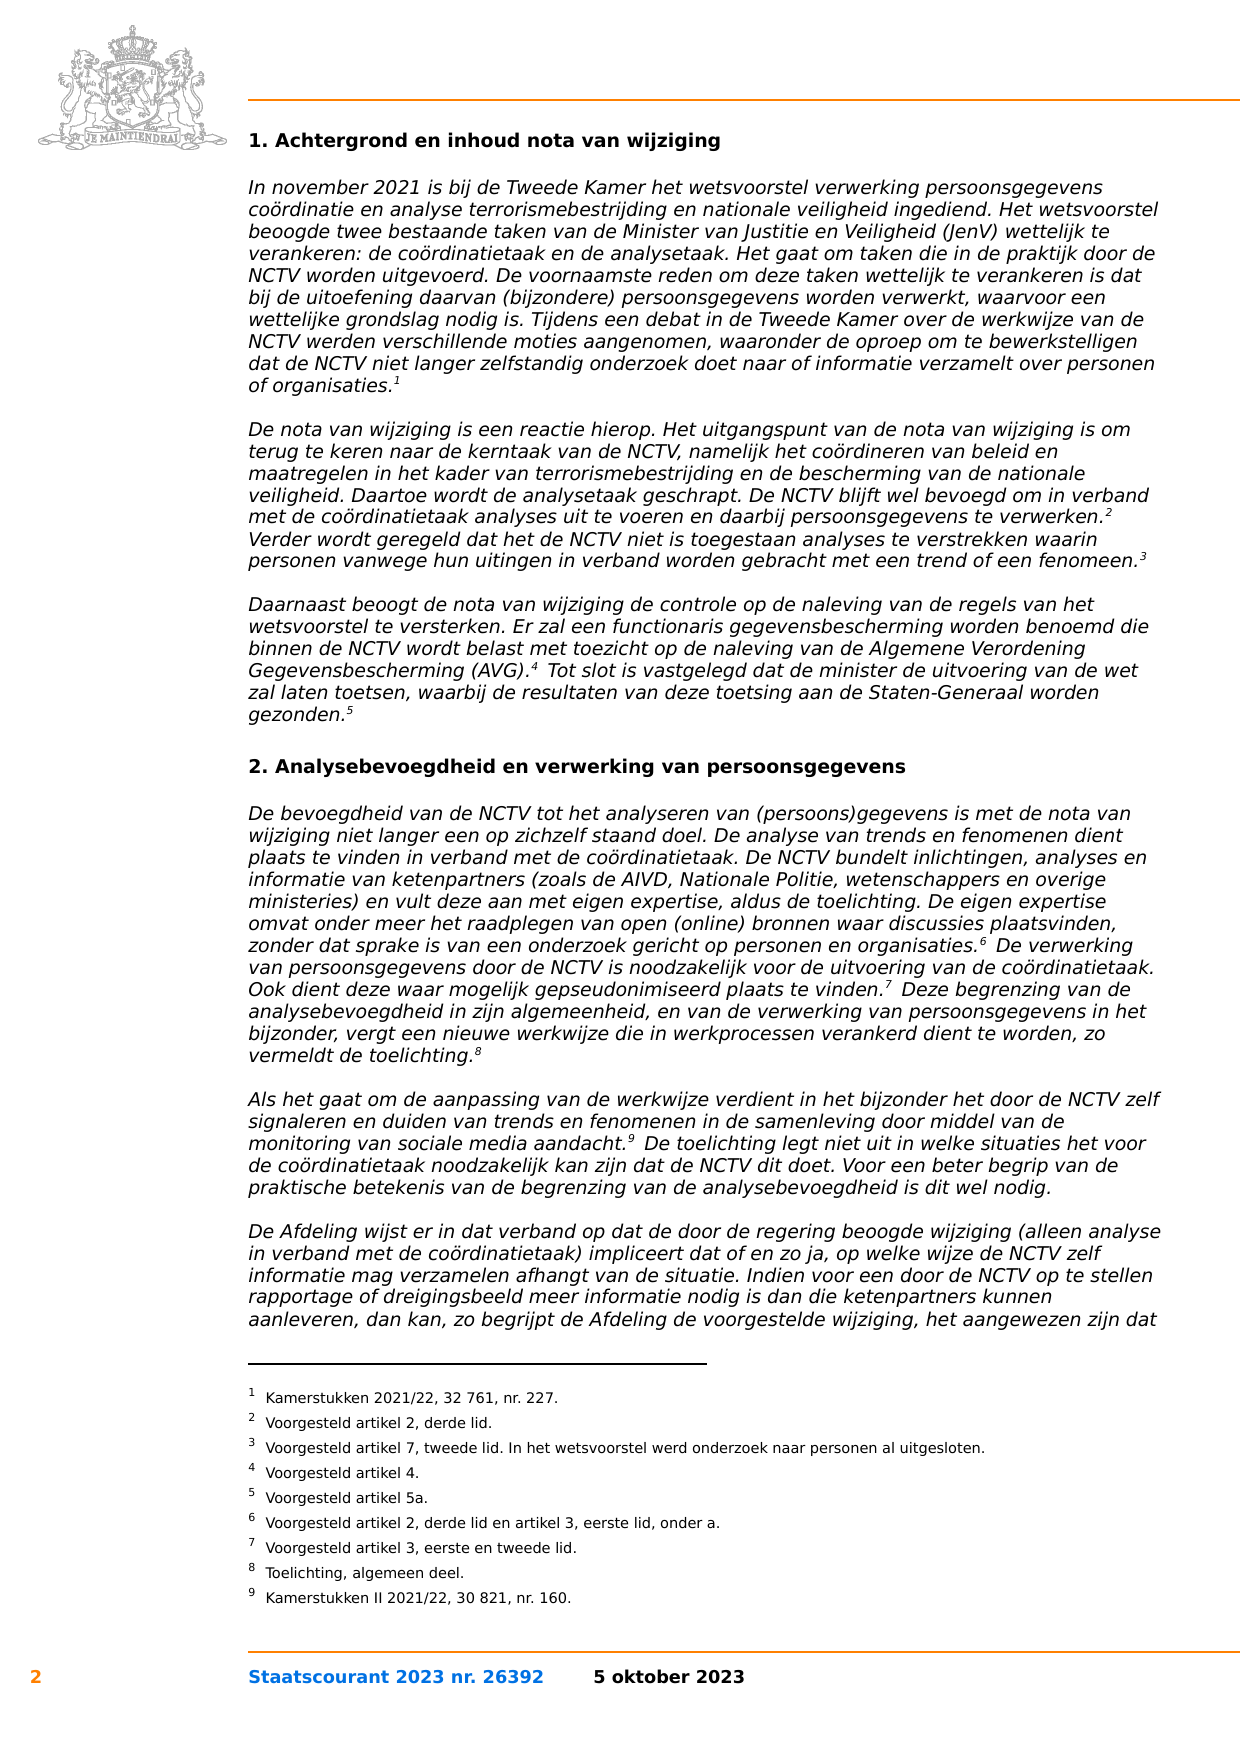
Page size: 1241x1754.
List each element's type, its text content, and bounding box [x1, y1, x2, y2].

text De nota van wijziging is een reactie hierop. Het uitgangspunt van de nota van wijziging is om terug te keren naar de kerntaak van de NCTV, namelijk het coördineren van beleid en maatregelen in het kader van terrorismebestrijding en de bescherming van de nationale veiligheid. Daartoe wordt de analysetaak geschrapt. De NCTV blijft wel bevoegd om in verband met de coördinatietaak analyses uit te voeren en daarbij persoonsgegevens te verwerken. Verder wordt geregeld dat het de NCTV niet is toegestaan analyses te verstrekken waarin personen vanwege hun uitingen in verband worden gebracht met een trend of een fenomeen. [248, 418, 1163, 572]
text Voorgesteld artikel 4. [248, 1461, 1163, 1483]
text Voorgesteld artikel 5a. [248, 1486, 1163, 1508]
text Kamerstukken II 2021/22, 30 821, nr. 160. [248, 1586, 1163, 1608]
text Voorgesteld artikel 3, eerste en tweede lid. [248, 1536, 1163, 1558]
subtitle 2. Analysebevoegdheid en verwerking van persoonsgegevens [248, 756, 1163, 778]
text Voorgesteld artikel 7, tweede lid. In het wetsvoorstel werd onderzoek naar personen al uitgesloten. [248, 1436, 1163, 1458]
text In november 2021 is bij de Tweede Kamer het wetsvoorstel verwerking persoonsgegevens coördinatie en analyse terrorismebestrijding en nationale veiligheid ingediend. Het wetsvoorstel beoogde twee bestaande taken van de Minister van Justitie en Veiligheid (JenV) wettelijk te verankeren: de coördinatietaak en de analysetaak. Het gaat om taken die in de praktijk door de NCTV worden uitgevoerd. De voornaamste reden om deze taken wettelijk te verankeren is dat bij de uitoefening daarvan (bijzondere) persoonsgegevens worden verwerkt, waarvoor een wettelijke grondslag nodig is. Tijdens een debat in de Tweede Kamer over de werkwijze van de NCTV werden verschillende moties aangenomen, waaronder de oproep om te bewerkstelligen dat de NCTV niet langer zelfstandig onderzoek doet naar of informatie verzamelt over personen of organisaties. [248, 177, 1163, 397]
text Voorgesteld artikel 2, derde lid en artikel 3, eerste lid, onder a. [248, 1511, 1163, 1533]
text Toelichting, algemeen deel. [248, 1561, 1163, 1583]
text Voorgesteld artikel 2, derde lid. [248, 1411, 1163, 1433]
picture [38, 25, 227, 150]
text De bevoegdheid van de NCTV tot het analyseren van (persoons)gegevens is met de nota van wijziging niet langer een op zichzelf staand doel. De analyse van trends en fenomenen dient plaats te vinden in verband met de coördinatietaak. De NCTV bundelt inlichtingen, analyses en informatie van ketenpartners (zoals de AIVD, Nationale Politie, wetenschappers en overige ministeries) en vult deze aan met eigen expertise, aldus de toelichting. De eigen expertise omvat onder meer het raadplegen van open (online) bronnen waar discussies plaatsvinden, zonder dat sprake is van een onderzoek gericht op personen en organisaties. De verwerking van persoonsgegevens door de NCTV is noodzakelijk voor de uitvoering van de coördinatietaak. Ook dient deze waar mogelijk gepseudonimiseerd plaats te vinden. Deze begrenzing van de analysebevoegdheid in zijn algemeenheid, en van de verwerking van persoonsgegevens in het bijzonder, vergt een nieuwe werkwijze die in werkprocessen verankerd dient te worden, zo vermeldt de toelichting. [248, 803, 1163, 1067]
text Als het gaat om de aanpassing van de werkwijze verdient in het bijzonder het door de NCTV zelf signaleren en duiden van trends en fenomenen in de samenleving door middel van de monitoring van sociale media aandacht. De toelichting legt niet uit in welke situaties het voor de coördinatietaak noodzakelijk kan zijn dat de NCTV dit doet. Voor een beter begrip van de praktische betekenis van de begrenzing van de analysebevoegdheid is dit wel nodig. [248, 1089, 1163, 1199]
text Kamerstukken 2021/22, 32 761, nr. 227. [248, 1386, 1163, 1408]
text Daarnaast beoogt de nota van wijziging de controle op de naleving van de regels van het wetsvoorstel te versterken. Er zal een functionaris gegevensbescherming worden benoemd die binnen de NCTV wordt belast met toezicht op de naleving van de Algemene Verordening Gegevensbescherming (AVG). Tot slot is vastgelegd dat de minister de uitvoering van de wet zal laten toetsen, waarbij de resultaten van deze toetsing aan de Staten-Generaal worden gezonden. [248, 594, 1163, 726]
subtitle 1. Achtergrond en inhoud nota van wijziging [248, 130, 1163, 152]
text De Afdeling wijst er in dat verband op dat de door de regering beoogde wijziging (alleen analyse in verband met de coördinatietaak) impliceert dat of en zo ja, op welke wijze de NCTV zelf informatie mag verzamelen afhangt van de situatie. Indien voor een door de NCTV op te stellen rapportage of dreigingsbeeld meer informatie nodig is dan die ketenpartners kunnen aanleveren, dan kan, zo begrijpt de Afdeling de voorgestelde wijziging, het aangewezen zijn dat [248, 1221, 1163, 1330]
